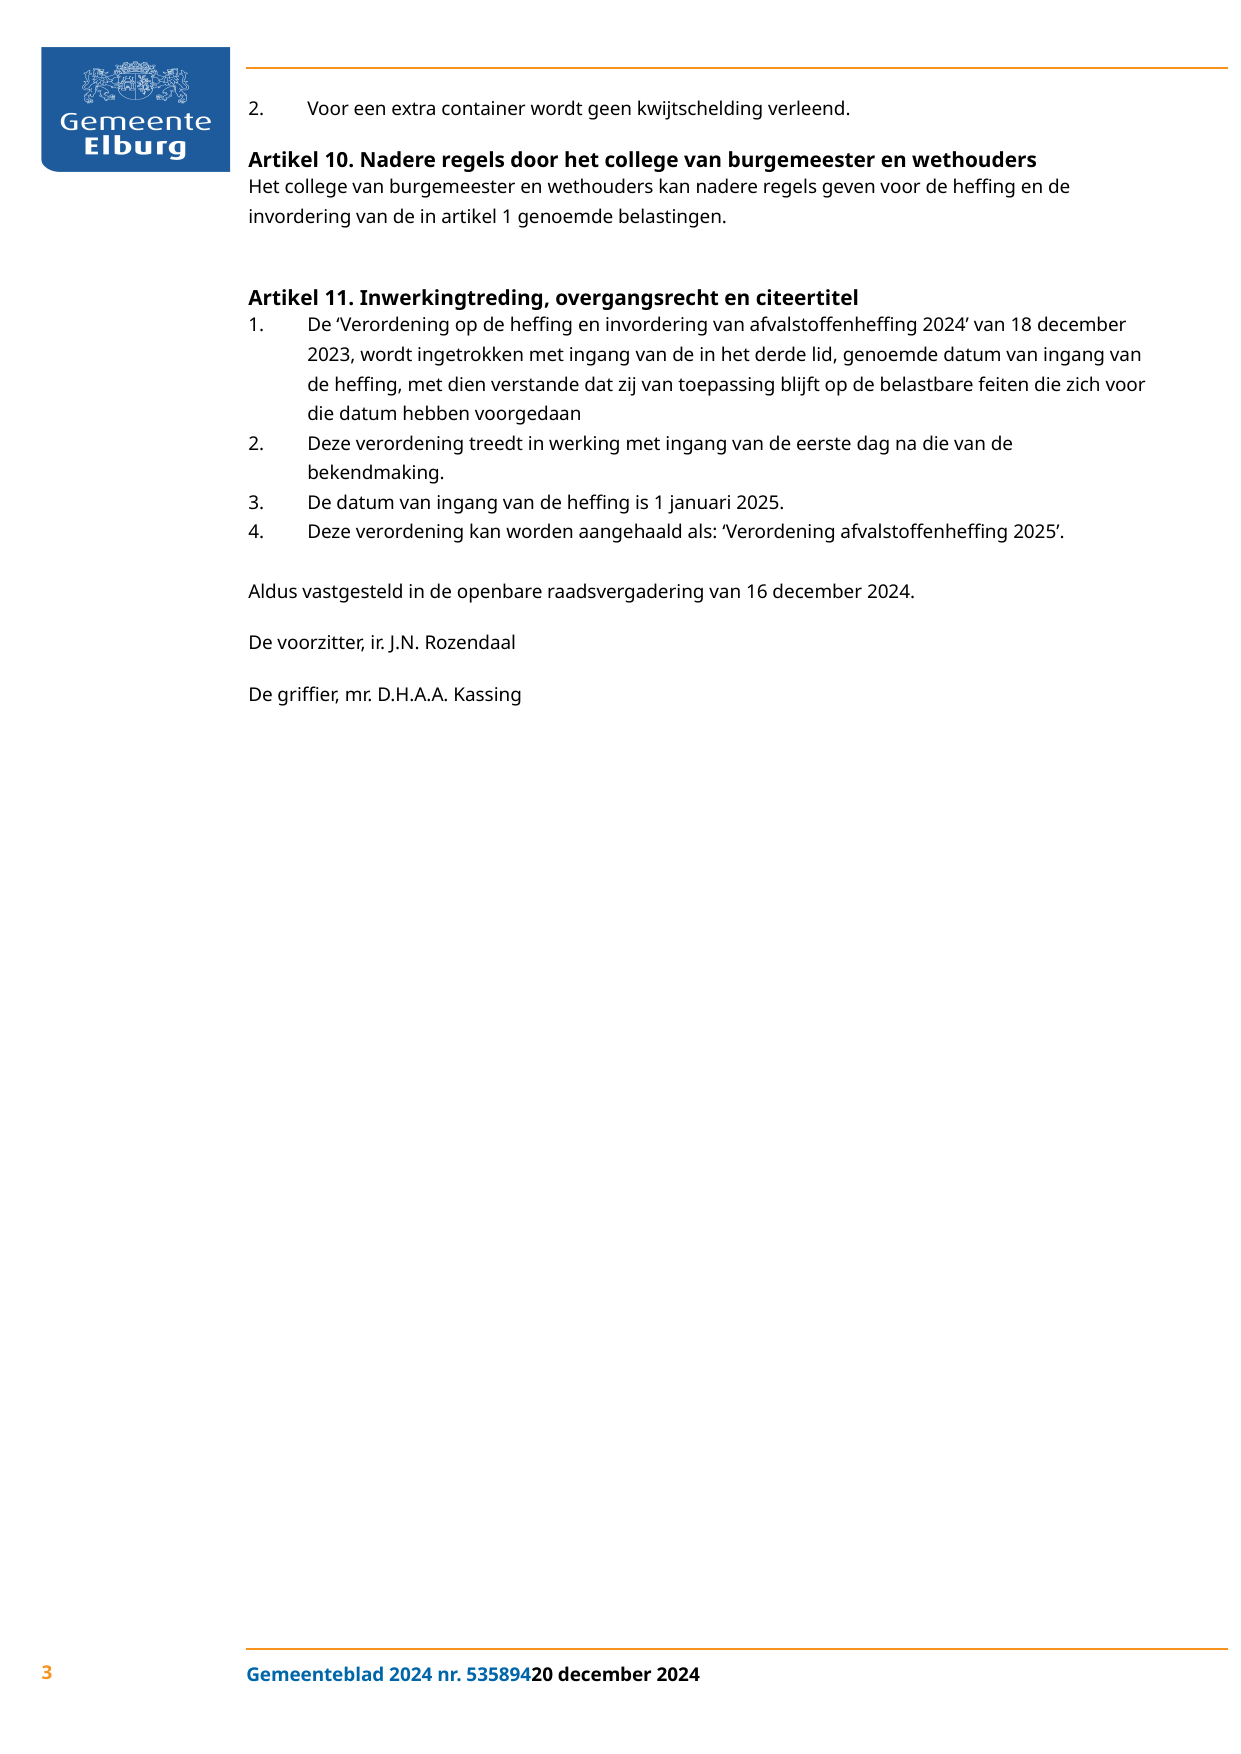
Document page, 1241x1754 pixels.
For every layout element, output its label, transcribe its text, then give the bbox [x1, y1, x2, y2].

list Deze verordening treedt in werking met ingang van de eerste dag na die van de bekendmaking. [248, 430, 1152, 485]
picture [41, 47, 231, 172]
list Voor een extra container wordt geen kwijtschelding verleend. [248, 95, 1152, 121]
text De voorzitter, ir. J.N. Rozendaal [248, 629, 1152, 655]
list De datum van ingang van de heffing is 1 januari 2025. [248, 489, 1152, 515]
text Aldus vastgesteld in de openbare raadsvergadering van 16 december 2024. [248, 578, 1152, 604]
text Artikel 10. Nadere regels door het college van burgemeester en wethouders [248, 145, 1152, 174]
text Het college van burgemeester en wethouders kan nadere regels geven voor de heffing en de invordering van de in artikel 1 genoemde belastingen. [248, 174, 1152, 229]
list De ‘Verordening op de heffing en invordering van afvalstoffenheffing 2024’ van 18 december 2023, wordt ingetrokken met ingang van de in het derde lid, genoemde datum van ingang van de heffing, met dien verstande dat zij van toepassing blijft op de belastbare feiten die zich voor die datum hebben voorgedaan [248, 312, 1152, 426]
text Artikel 11. Inwerkingtreding, overgangsrecht en citeertitel [248, 283, 1152, 312]
list Deze verordening kan worden aangehaald als: ‘Verordening afvalstoffenheffing 2025’. [248, 519, 1152, 544]
text De griffier, mr. D.H.A.A. Kassing [248, 681, 1152, 707]
